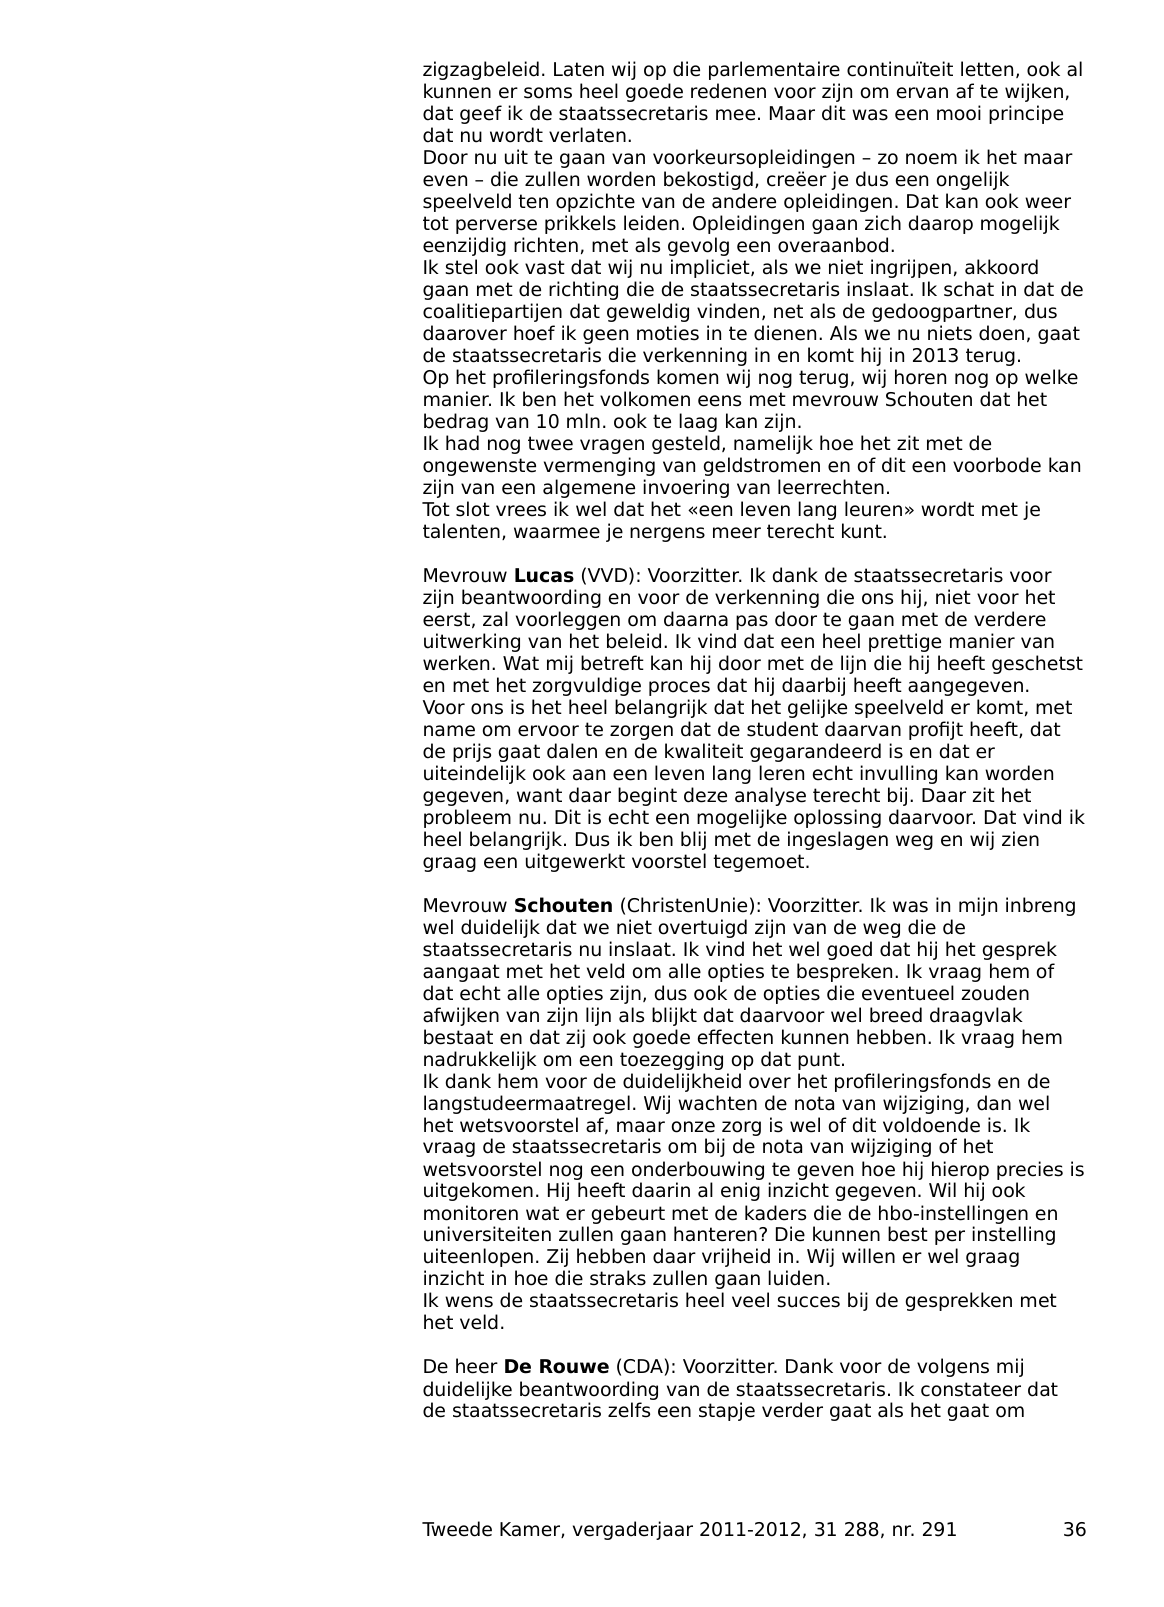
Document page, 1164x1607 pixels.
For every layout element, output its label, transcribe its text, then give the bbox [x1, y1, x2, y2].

text zigzagbeleid. Laten wij op die parlementaire continuïteit letten, ook al kunnen er soms heel goede redenen voor zijn om ervan af te wijken, dat geef ik de staatssecretaris mee. Maar dit was een mooi principe dat nu wordt verlaten. [422, 59, 1087, 147]
text Voor ons is het heel belangrijk dat het gelijke speelveld er komt, met name om ervoor te zorgen dat de student daarvan profijt heeft, dat de prijs gaat dalen en de kwaliteit gegarandeerd is en dat er uiteindelijk ook aan een leven lang leren echt invulling kan worden gegeven, want daar begint deze analyse terecht bij. Daar zit het probleem nu. Dit is echt een mogelijke oplossing daarvoor. Dat vind ik heel belangrijk. Dus ik ben blij met de ingeslagen weg en wij zien graag een uitgewerkt voorstel tegemoet. [422, 697, 1087, 872]
text De heer De Rouwe (CDA): Voorzitter. Dank voor de volgens mij duidelijke beantwoording van de staatssecretaris. Ik constateer dat de staatssecretaris zelfs een stapje verder gaat als het gaat om [422, 1356, 1087, 1422]
text Ik stel ook vast dat wij nu impliciet, als we niet ingrijpen, akkoord gaan met de richting die de staatssecretaris inslaat. Ik schat in dat de coalitiepartijen dat geweldig vinden, net als de gedoogpartner, dus daarover hoef ik geen moties in te dienen. Als we nu niets doen, gaat de staatssecretaris die verkenning in en komt hij in 2013 terug. [422, 257, 1087, 367]
text Tot slot vrees ik wel dat het «een leven lang leuren» wordt met je talenten, waarmee je nergens meer terecht kunt. [422, 499, 1087, 543]
text Mevrouw Lucas (VVD): Voorzitter. Ik dank de staatssecretaris voor zijn beantwoording en voor de verkenning die ons hij, niet voor het eerst, zal voorleggen om daarna pas door te gaan met de verdere uitwerking van het beleid. Ik vind dat een heel prettige manier van werken. Wat mij betreft kan hij door met de lijn die hij heeft geschetst en met het zorgvuldige proces dat hij daarbij heeft aangegeven. [422, 565, 1087, 697]
text Ik wens de staatssecretaris heel veel succes bij de gesprekken met het veld. [422, 1290, 1087, 1334]
text Ik dank hem voor de duidelijkheid over het profileringsfonds en de langstudeermaatregel. Wij wachten de nota van wijziging, dan wel het wetsvoorstel af, maar onze zorg is wel of dit voldoende is. Ik vraag de staatssecretaris om bij de nota van wijziging of het wetsvoorstel nog een onderbouwing te geven hoe hij hierop precies is uitgekomen. Hij heeft daarin al enig inzicht gegeven. Wil hij ook monitoren wat er gebeurt met de kaders die de hbo-instellingen en universiteiten zullen gaan hanteren? Die kunnen best per instelling uiteenlopen. Zij hebben daar vrijheid in. Wij willen er wel graag inzicht in hoe die straks zullen gaan luiden. [422, 1071, 1087, 1290]
text Door nu uit te gaan van voorkeursopleidingen – zo noem ik het maar even – die zullen worden bekostigd, creëer je dus een ongelijk speelveld ten opzichte van de andere opleidingen. Dat kan ook weer tot perverse prikkels leiden. Opleidingen gaan zich daarop mogelijk eenzijdig richten, met als gevolg een overaanbod. [422, 147, 1087, 257]
text Mevrouw Schouten (ChristenUnie): Voorzitter. Ik was in mijn inbreng wel duidelijk dat we niet overtuigd zijn van de weg die de staatssecretaris nu inslaat. Ik vind het wel goed dat hij het gesprek aangaat met het veld om alle opties te bespreken. Ik vraag hem of dat echt alle opties zijn, dus ook de opties die eventueel zouden afwijken van zijn lijn als blijkt dat daarvoor wel breed draagvlak bestaat en dat zij ook goede effecten kunnen hebben. Ik vraag hem nadrukkelijk om een toezegging op dat punt. [422, 895, 1087, 1071]
text Ik had nog twee vragen gesteld, namelijk hoe het zit met de ongewenste vermenging van geldstromen en of dit een voorbode kan zijn van een algemene invoering van leerrechten. [422, 433, 1087, 499]
text Op het profileringsfonds komen wij nog terug, wij horen nog op welke manier. Ik ben het volkomen eens met mevrouw Schouten dat het bedrag van 10 mln. ook te laag kan zijn. [422, 367, 1087, 433]
